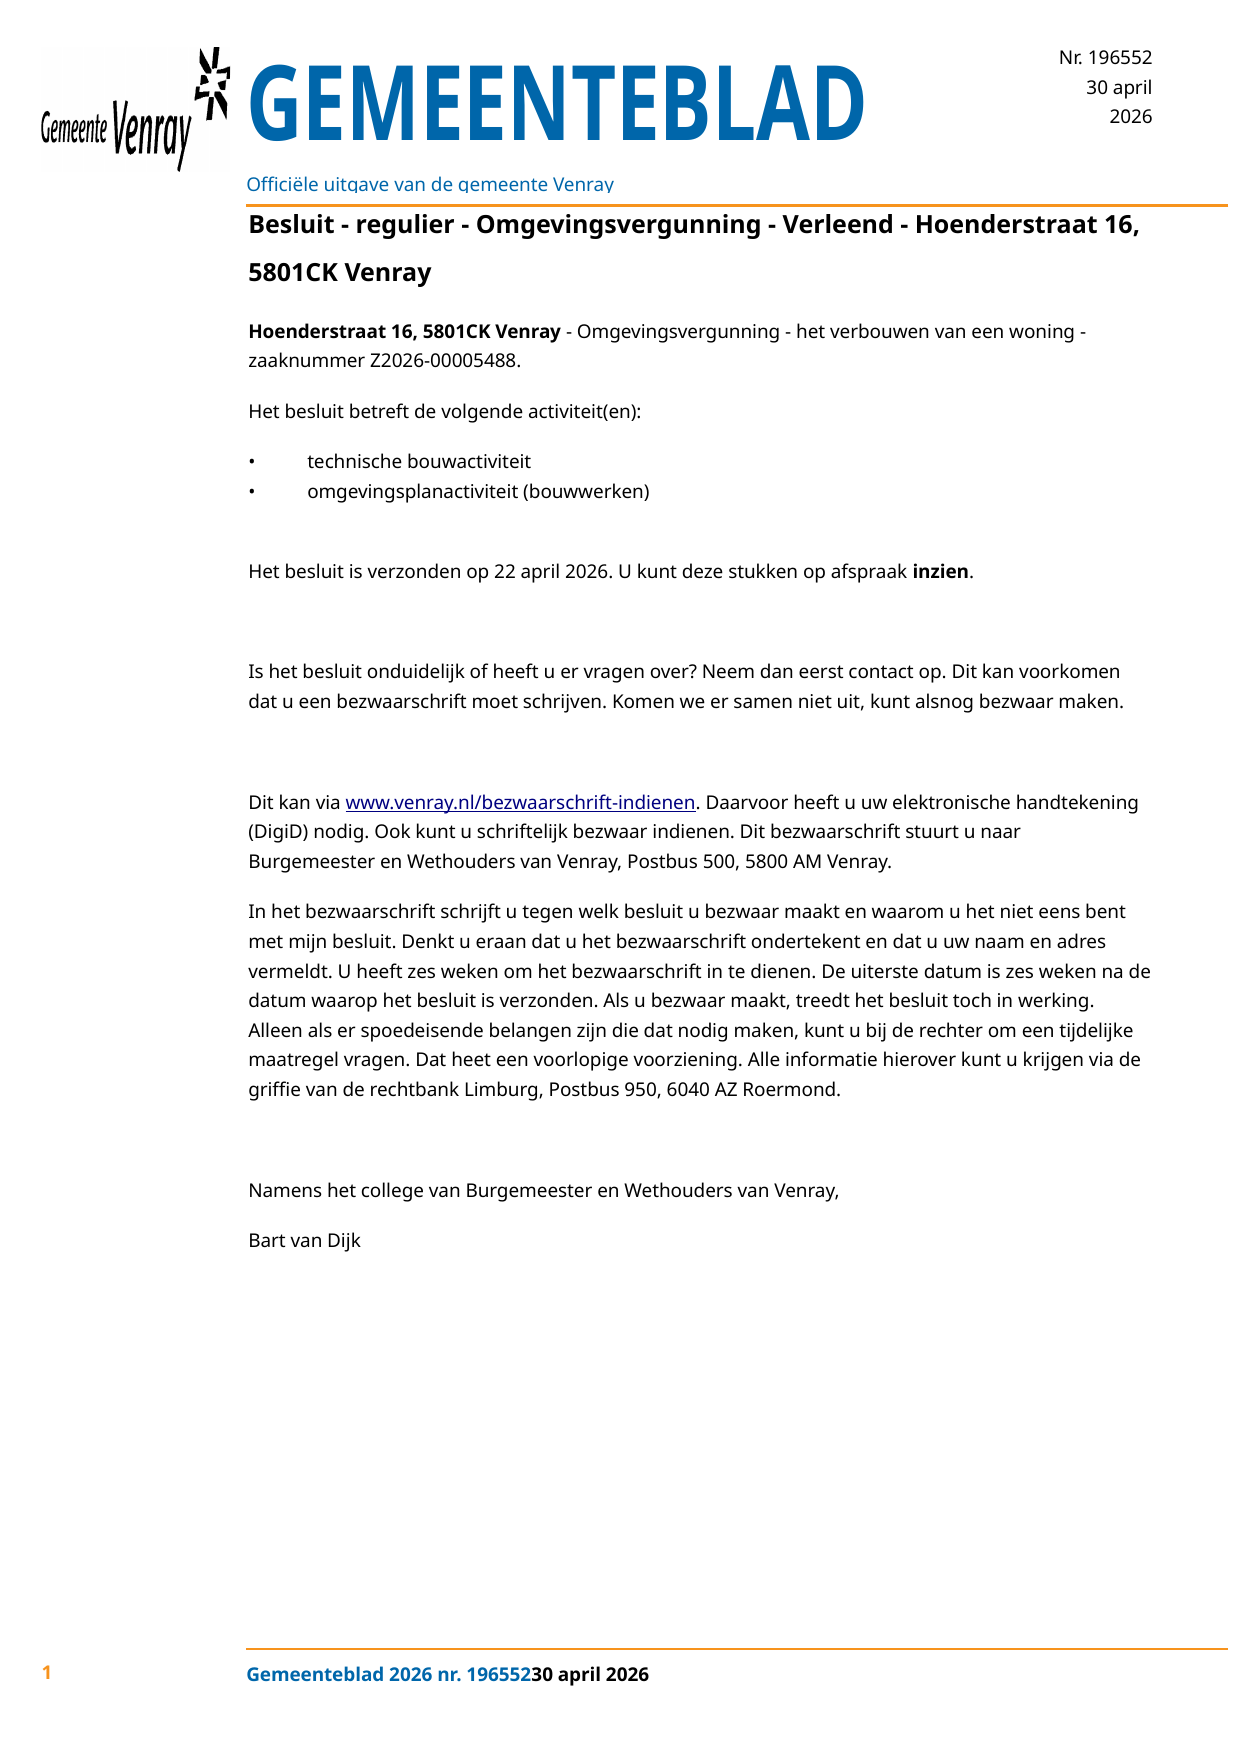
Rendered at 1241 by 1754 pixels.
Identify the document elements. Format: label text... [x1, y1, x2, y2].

text In het bezwaarschrift schrijft u tegen welk besluit u bezwaar maakt en waarom u het niet eens bent met mijn besluit. Denkt u eraan dat u het bezwaarschrift ondertekent en dat u uw naam en adres vermeldt. U heeft zes weken om het bezwaarschrift in te dienen. De uiterste datum is zes weken na de datum waarop het besluit is verzonden. Als u bezwaar maakt, treedt het besluit toch in werking. Alleen als er spoedeisende belangen zijn die dat nodig maken, kunt u bij de rechter om een tijdelijke maatregel vragen. Dat heet een voorlopige voorziening. Alle informatie hierover kunt u krijgen via de griffie van de rechtbank Limburg, Postbus 950, 6040 AZ Roermond. [248, 899, 1152, 1102]
text Bart van Dijk [248, 1227, 1152, 1253]
text Is het besluit onduidelijk of heeft u er vragen over? Neem dan eerst contact op. Dit kan voorkomen dat u een bezwaarschrift moet schrijven. Komen we er samen niet uit, kunt alsnog bezwaar maken. [248, 659, 1152, 714]
text Het besluit betreft de volgende activiteit(en): [248, 398, 1152, 424]
text Het besluit is verzonden op 22 april 2026. U kunt deze stukken op afspraak inzien. [248, 558, 1152, 584]
list technische bouwactiviteit [248, 448, 1152, 474]
text Dit kan via www.venray.nl/bezwaarschrift-indienen. Daarvoor heeft u uw elektronische handtekening (DigiD) nodig. Ook kunt u schriftelijk bezwaar indienen. Dit bezwaarschrift stuurt u naar Burgemeester en Wethouders van Venray, Postbus 500, 5800 AM Venray. [248, 789, 1152, 874]
picture [41, 47, 231, 172]
text Besluit - regulier - Omgevingsvergunning - Verleend - Hoenderstraat 16, 5801CK Venray [248, 207, 1152, 288]
text Namens het college van Burgemeester en Wethouders van Venray, [248, 1177, 1152, 1203]
text Hoenderstraat 16, 5801CK Venray - Omgevingsvergunning - het verbouwen van een woning - zaaknummer Z2026-00005488. [248, 318, 1152, 373]
list omgevingsplanactiviteit (bouwwerken) [248, 478, 1152, 504]
